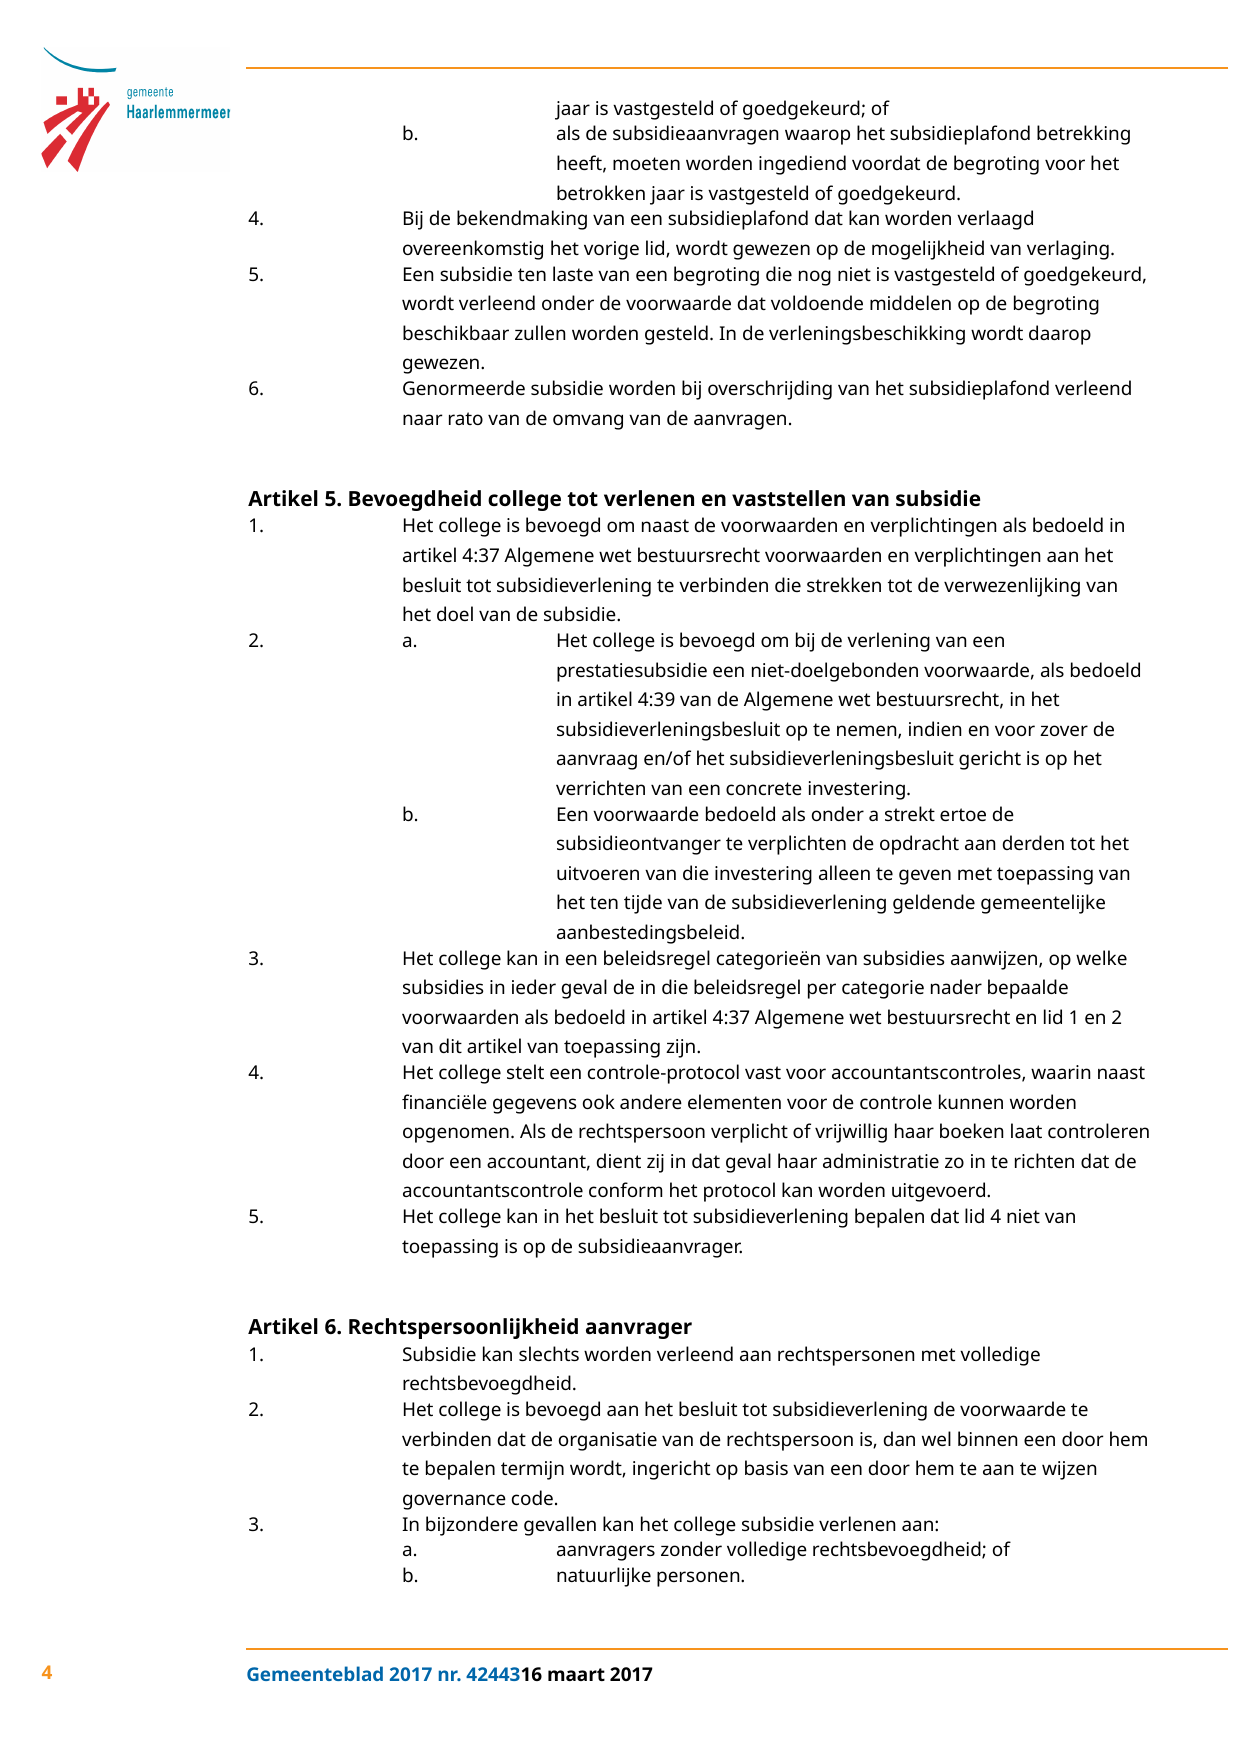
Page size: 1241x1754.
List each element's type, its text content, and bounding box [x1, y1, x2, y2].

table_cell b. [402, 1562, 556, 1588]
table_cell Het college is bevoegd om bij de verlening van een prestatiesubsidie een niet-doelgebonden voorwaarde, als bedoeld in artikel 4:39 van de Algemene wet bestuursrecht, in het subsidieverleningsbesluit op te nemen, indien en voor zover de aanvraag en/of het subsidieverleningsbesluit gericht is op het verrichten van een concrete investering. [556, 627, 1152, 801]
table_cell 4. [248, 1059, 402, 1203]
table_cell Een subsidie ten laste van een begroting die nog niet is vastgesteld of goedgekeurd, wordt verleend onder de voorwaarde dat voldoende middelen op de begroting beschikbaar zullen worden gesteld. In de verleningsbeschikking wordt daarop gewezen. [402, 261, 1152, 375]
table_cell 6. [248, 375, 402, 460]
table_cell b. [402, 121, 556, 205]
table_cell Genormeerde subsidie worden bij overschrijding van het subsidieplafond verleend naar rato van de omvang van de aanvragen. [402, 375, 1152, 460]
table_cell Bij de bekendmaking van een subsidieplafond dat kan worden verlaagd overeenkomstig het vorige lid, wordt gewezen op de mogelijkheid van verlaging. [402, 205, 1152, 261]
text Artikel 6. Rechtspersoonlijkheid aanvrager [248, 1312, 1152, 1341]
picture [41, 47, 231, 172]
table_cell 5. [248, 261, 402, 375]
table_cell 4. [248, 205, 402, 261]
table_header 1. [248, 513, 402, 627]
table_cell [248, 1536, 402, 1562]
text Artikel 5. Bevoegdheid college tot verlenen en vaststellen van subsidie [248, 484, 1152, 513]
table_cell Het college stelt een controle-protocol vast voor accountantscontroles, waarin naast financiële gegevens ook andere elementen voor de controle kunnen worden opgenomen. Als de rechtspersoon verplicht of vrijwillig haar boeken laat controleren door een accountant, dient zij in dat geval haar administratie zo in te richten dat de accountantscontrole conform het protocol kan worden uitgevoerd. [402, 1059, 1152, 1203]
table_cell Een voorwaarde bedoeld als onder a strekt ertoe de subsidieontvanger te verplichten de opdracht aan derden tot het uitvoeren van die investering alleen te geven met toepassing van het ten tijde van de subsidieverlening geldende gemeentelijke aanbestedingsbeleid. [556, 801, 1152, 945]
table_cell 2. [248, 627, 402, 801]
table_cell Het college kan in het besluit tot subsidieverlening bepalen dat lid 4 niet van toepassing is op de subsidieaanvrager. [402, 1204, 1152, 1288]
table_cell [248, 121, 402, 205]
table_header 1. [248, 1341, 402, 1396]
table_cell aanvragers zonder volledige rechtsbevoegdheid; of [556, 1536, 1152, 1562]
table_cell Het college is bevoegd aan het besluit tot subsidieverlening de voorwaarde te verbinden dat de organisatie van de rechtspersoon is, dan wel binnen een door hem te bepalen termijn wordt, ingericht op basis van een door hem te aan te wijzen governance code. [402, 1396, 1152, 1511]
table_header Subsidie kan slechts worden verleend aan rechtspersonen met volledige rechtsbevoegdheid. [402, 1341, 1152, 1396]
table_cell 5. [248, 1204, 402, 1288]
table_cell 3. [248, 945, 402, 1059]
table_cell In bijzondere gevallen kan het college subsidie verlenen aan: [402, 1511, 1152, 1536]
table_cell 3. [248, 1511, 402, 1536]
table_header Het college is bevoegd om naast de voorwaarden en verplichtingen als bedoeld in artikel 4:37 Algemene wet bestuursrecht voorwaarden en verplichtingen aan het besluit tot subsidieverlening te verbinden die strekken tot de verwezenlijking van het doel van de subsidie. [402, 513, 1152, 627]
table_cell [402, 95, 556, 121]
table_cell 2. [248, 1396, 402, 1511]
table_cell [248, 1562, 402, 1588]
table_cell [248, 801, 402, 945]
table_cell jaar is vastgesteld of goedgekeurd; of [556, 95, 1152, 121]
table_cell als de subsidieaanvragen waarop het subsidieplafond betrekking heeft, moeten worden ingediend voordat de begroting voor het betrokken jaar is vastgesteld of goedgekeurd. [556, 121, 1152, 205]
table_cell a. [402, 627, 556, 801]
table_cell a. [402, 1536, 556, 1562]
table_cell natuurlijke personen. [556, 1562, 1152, 1588]
table_cell b. [402, 801, 556, 945]
table_cell Het college kan in een beleidsregel categorieën van subsidies aanwijzen, op welke subsidies in ieder geval de in die beleidsregel per categorie nader bepaalde voorwaarden als bedoeld in artikel 4:37 Algemene wet bestuursrecht en lid 1 en 2 van dit artikel van toepassing zijn. [402, 945, 1152, 1059]
table_cell [248, 95, 402, 121]
